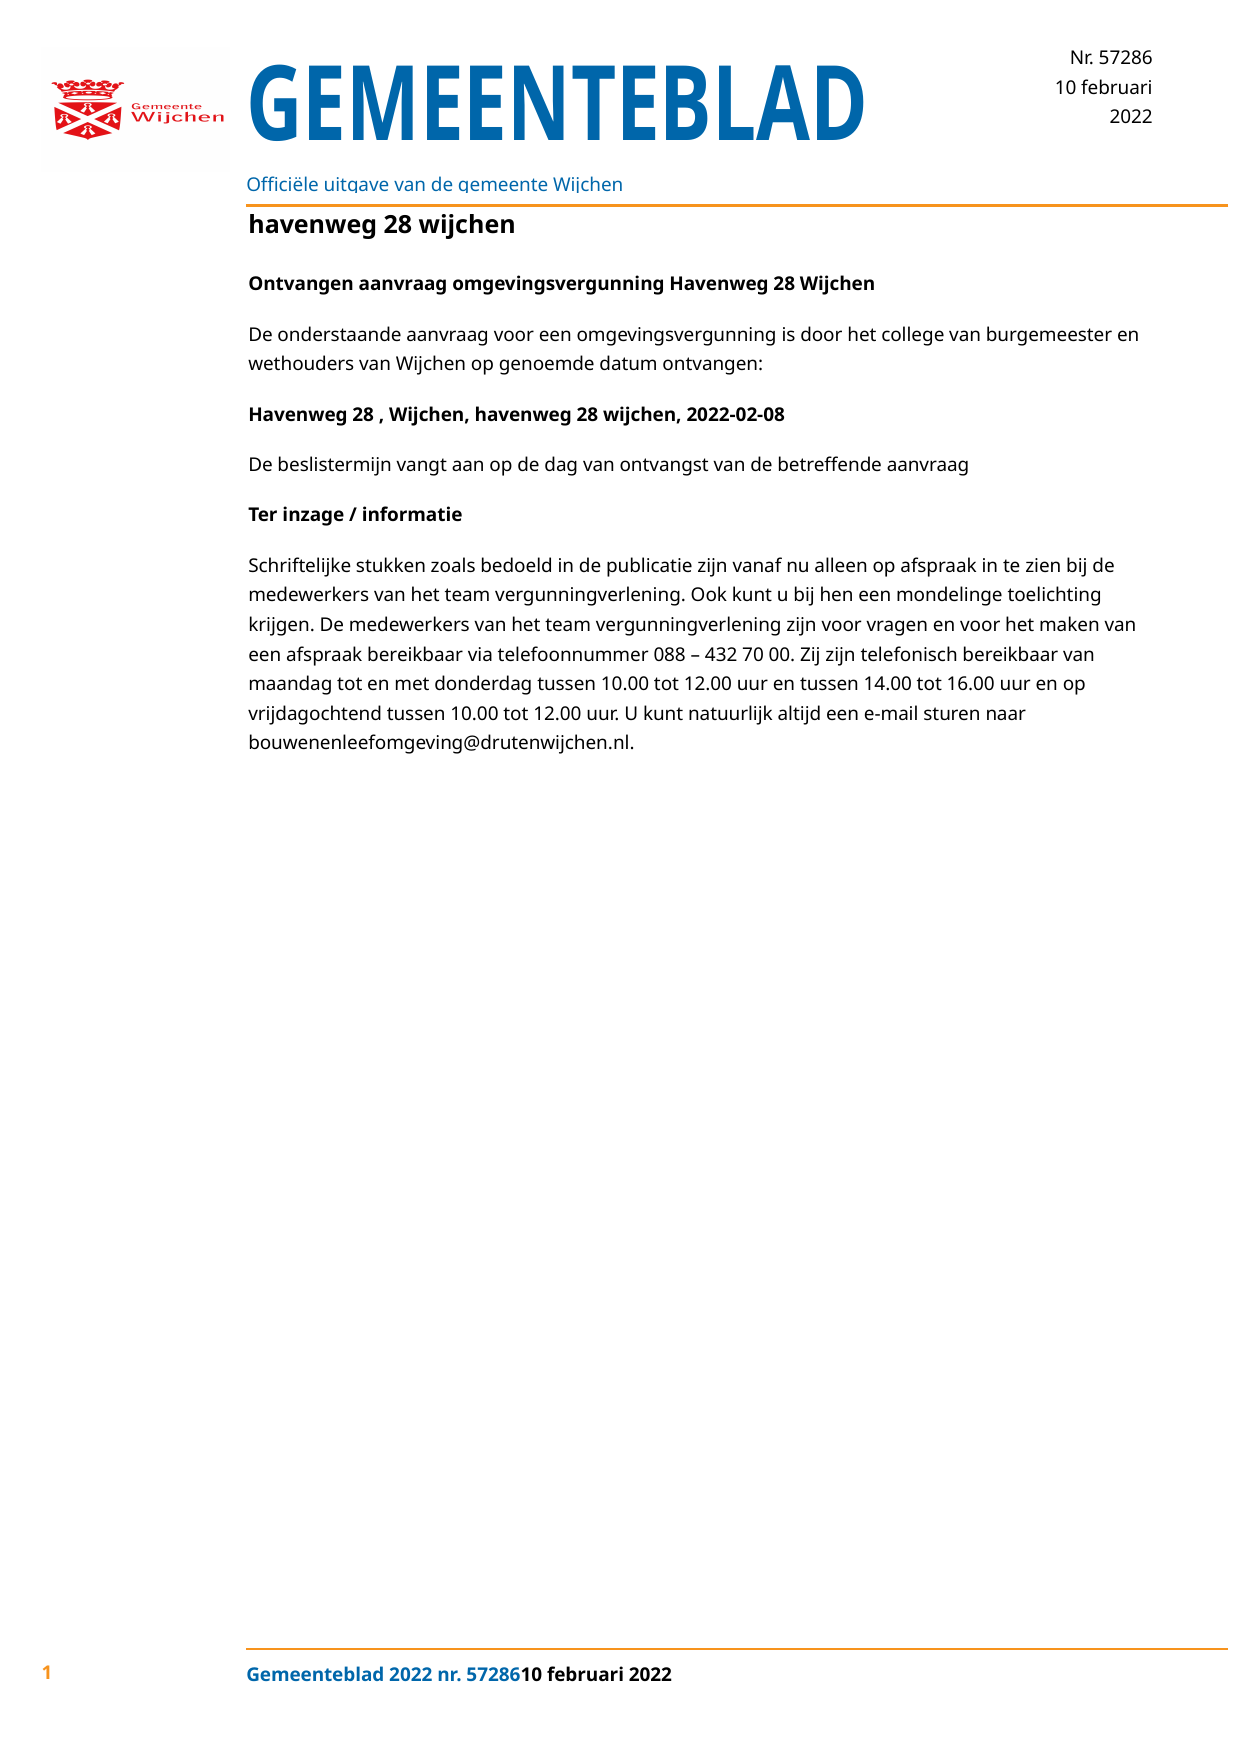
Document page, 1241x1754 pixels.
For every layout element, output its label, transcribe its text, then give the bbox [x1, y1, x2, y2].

text De beslistermijn vangt aan op de dag van ontvangst van de betreffende aanvraag [248, 451, 1152, 477]
text Havenweg 28 , Wijchen, havenweg 28 wijchen, 2022-02-08 [248, 401, 1152, 426]
picture [41, 47, 231, 172]
text Schriftelijke stukken zoals bedoeld in de publicatie zijn vanaf nu alleen op afspraak in te zien bij de medewerkers van het team vergunningverlening. Ook kunt u bij hen een mondelinge toelichting krijgen. De medewerkers van het team vergunningverlening zijn voor vragen en voor het maken van een afspraak bereikbaar via telefoonnummer 088 – 432 70 00. Zij zijn telefonisch bereikbaar van maandag tot en met donderdag tussen 10.00 tot 12.00 uur en tussen 14.00 tot 16.00 uur en op vrijdagochtend tussen 10.00 tot 12.00 uur. U kunt natuurlijk altijd een e-mail sturen naar bouwenenleefomgeving@drutenwijchen.nl. [248, 552, 1152, 755]
text havenweg 28 wijchen [248, 207, 1152, 241]
text De onderstaande aanvraag voor een omgevingsvergunning is door het college van burgemeester en wethouders van Wijchen op genoemde datum ontvangen: [248, 321, 1152, 376]
text Ter inzage / informatie [248, 502, 1152, 527]
text Ontvangen aanvraag omgevingsvergunning Havenweg 28 Wijchen [248, 270, 1152, 296]
